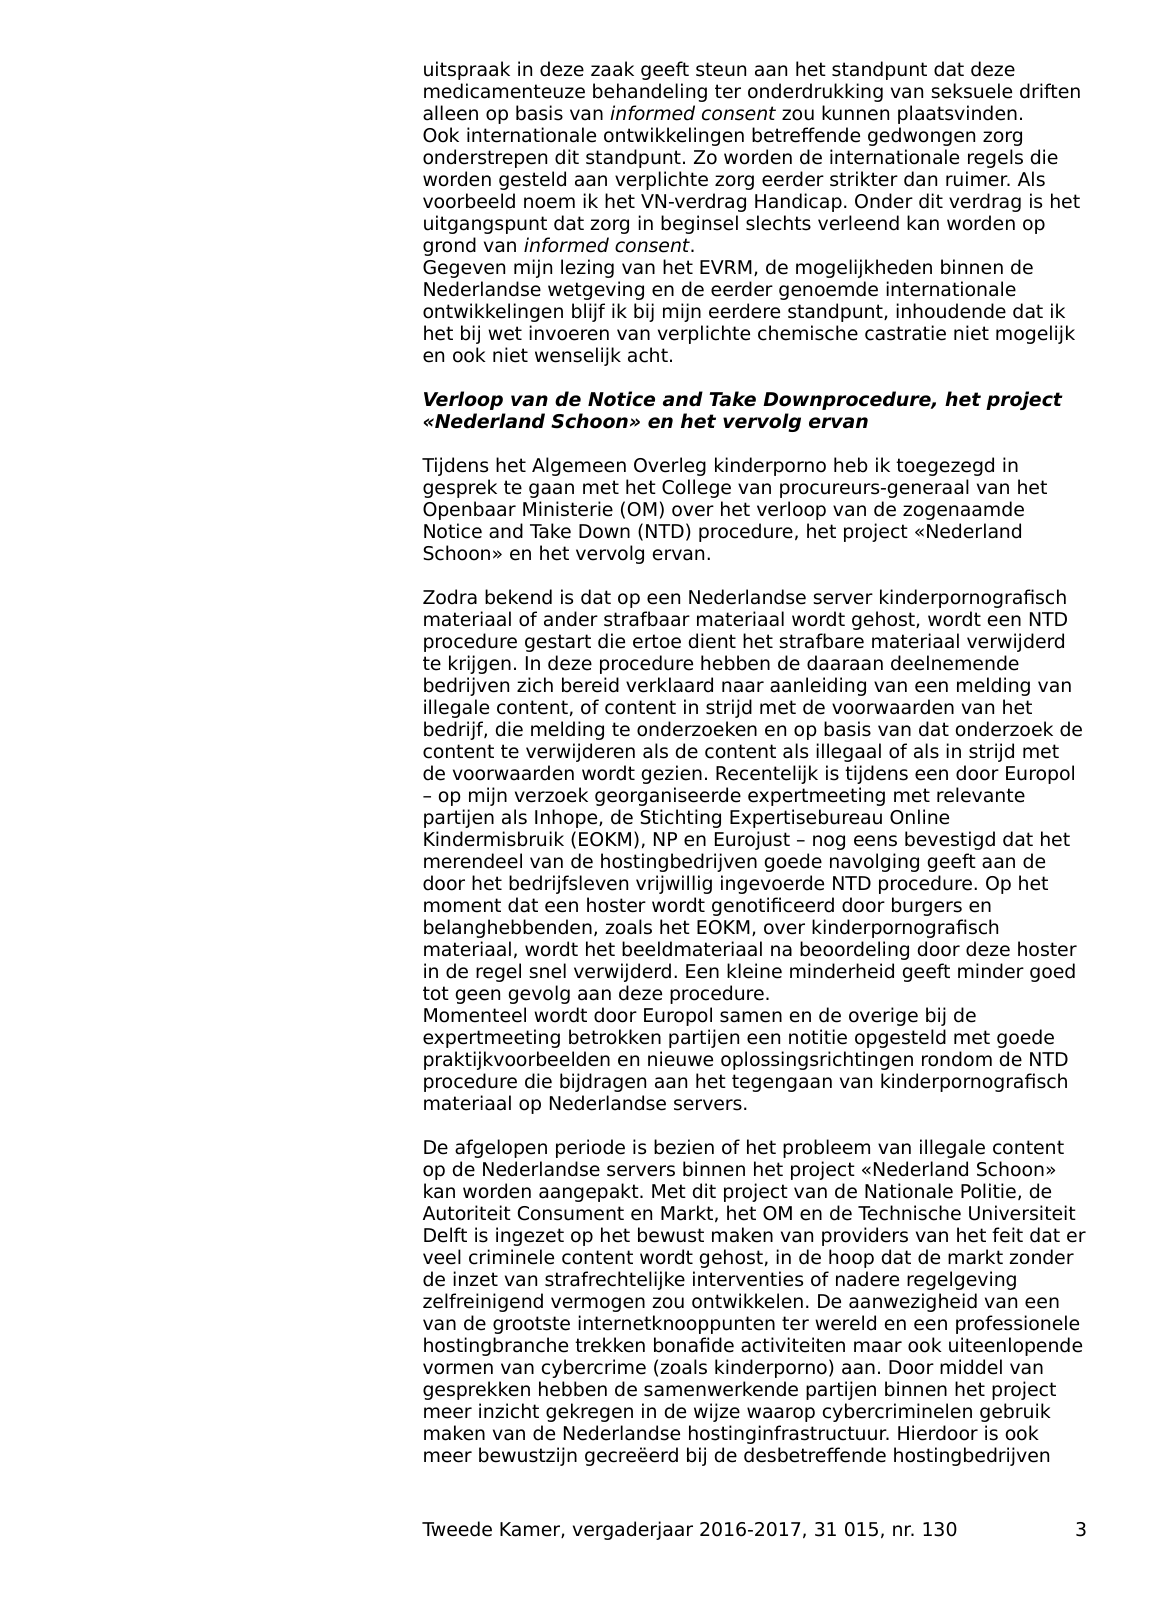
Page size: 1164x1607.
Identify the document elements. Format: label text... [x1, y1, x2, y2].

text Zodra bekend is dat op een Nederlandse server kinderpornografisch materiaal of ander strafbaar materiaal wordt gehost, wordt een NTD procedure gestart die ertoe dient het strafbare materiaal verwijderd te krijgen. In deze procedure hebben de daaraan deelnemende bedrijven zich bereid verklaard naar aanleiding van een melding van illegale content, of content in strijd met de voorwaarden van het bedrijf, die melding te onderzoeken en op basis van dat onderzoek de content te verwijderen als de content als illegaal of als in strijd met de voorwaarden wordt gezien. Recentelijk is tijdens een door Europol – op mijn verzoek georganiseerde expertmeeting met relevante partijen als Inhope, de Stichting Expertisebureau Online Kindermisbruik (EOKM), NP en Eurojust – nog eens bevestigd dat het merendeel van de hostingbedrijven goede navolging geeft aan de door het bedrijfsleven vrijwillig ingevoerde NTD procedure. Op het moment dat een hoster wordt genotificeerd door burgers en belanghebbenden, zoals het EOKM, over kinderpornografisch materiaal, wordt het beeldmateriaal na beoordeling door deze hoster in de regel snel verwijderd. Een kleine minderheid geeft minder goed tot geen gevolg aan deze procedure. [422, 587, 1087, 1005]
text uitspraak in deze zaak geeft steun aan het standpunt dat deze medicamenteuze behandeling ter onderdrukking van seksuele driften alleen op basis van informed consent zou kunnen plaatsvinden. [422, 59, 1087, 125]
text Gegeven mijn lezing van het EVRM, de mogelijkheden binnen de Nederlandse wetgeving en de eerder genoemde internationale ontwikkelingen blijf ik bij mijn eerdere standpunt, inhoudende dat ik het bij wet invoeren van verplichte chemische castratie niet mogelijk en ook niet wenselijk acht. [422, 257, 1087, 367]
subtitle Verloop van de Notice and Take Downprocedure, het project «Nederland Schoon» en het vervolg ervan [422, 389, 1087, 433]
text Momenteel wordt door Europol samen en de overige bij de expertmeeting betrokken partijen een notitie opgesteld met goede praktijkvoorbeelden en nieuwe oplossingsrichtingen rondom de NTD procedure die bijdragen aan het tegengaan van kinderpornografisch materiaal op Nederlandse servers. [422, 1005, 1087, 1115]
text Ook internationale ontwikkelingen betreffende gedwongen zorg onderstrepen dit standpunt. Zo worden de internationale regels die worden gesteld aan verplichte zorg eerder strikter dan ruimer. Als voorbeeld noem ik het VN-verdrag Handicap. Onder dit verdrag is het uitgangspunt dat zorg in beginsel slechts verleend kan worden op grond van informed consent. [422, 125, 1087, 257]
text Tijdens het Algemeen Overleg kinderporno heb ik toegezegd in gesprek te gaan met het College van procureurs-generaal van het Openbaar Ministerie (OM) over het verloop van de zogenaamde Notice and Take Down (NTD) procedure, het project «Nederland Schoon» en het vervolg ervan. [422, 455, 1087, 565]
text De afgelopen periode is bezien of het probleem van illegale content op de Nederlandse servers binnen het project «Nederland Schoon» kan worden aangepakt. Met dit project van de Nationale Politie, de Autoriteit Consument en Markt, het OM en de Technische Universiteit Delft is ingezet op het bewust maken van providers van het feit dat er veel criminele content wordt gehost, in de hoop dat de markt zonder de inzet van strafrechtelijke interventies of nadere regelgeving zelfreinigend vermogen zou ontwikkelen. De aanwezigheid van een van de grootste internetknooppunten ter wereld en een professionele hostingbranche trekken bonafide activiteiten maar ook uiteenlopende vormen van cybercrime (zoals kinderporno) aan. Door middel van gesprekken hebben de samenwerkende partijen binnen het project meer inzicht gekregen in de wijze waarop cybercriminelen gebruik maken van de Nederlandse hostinginfrastructuur. Hierdoor is ook meer bewustzijn gecreëerd bij de desbetreffende hostingbedrijven [422, 1137, 1087, 1467]
